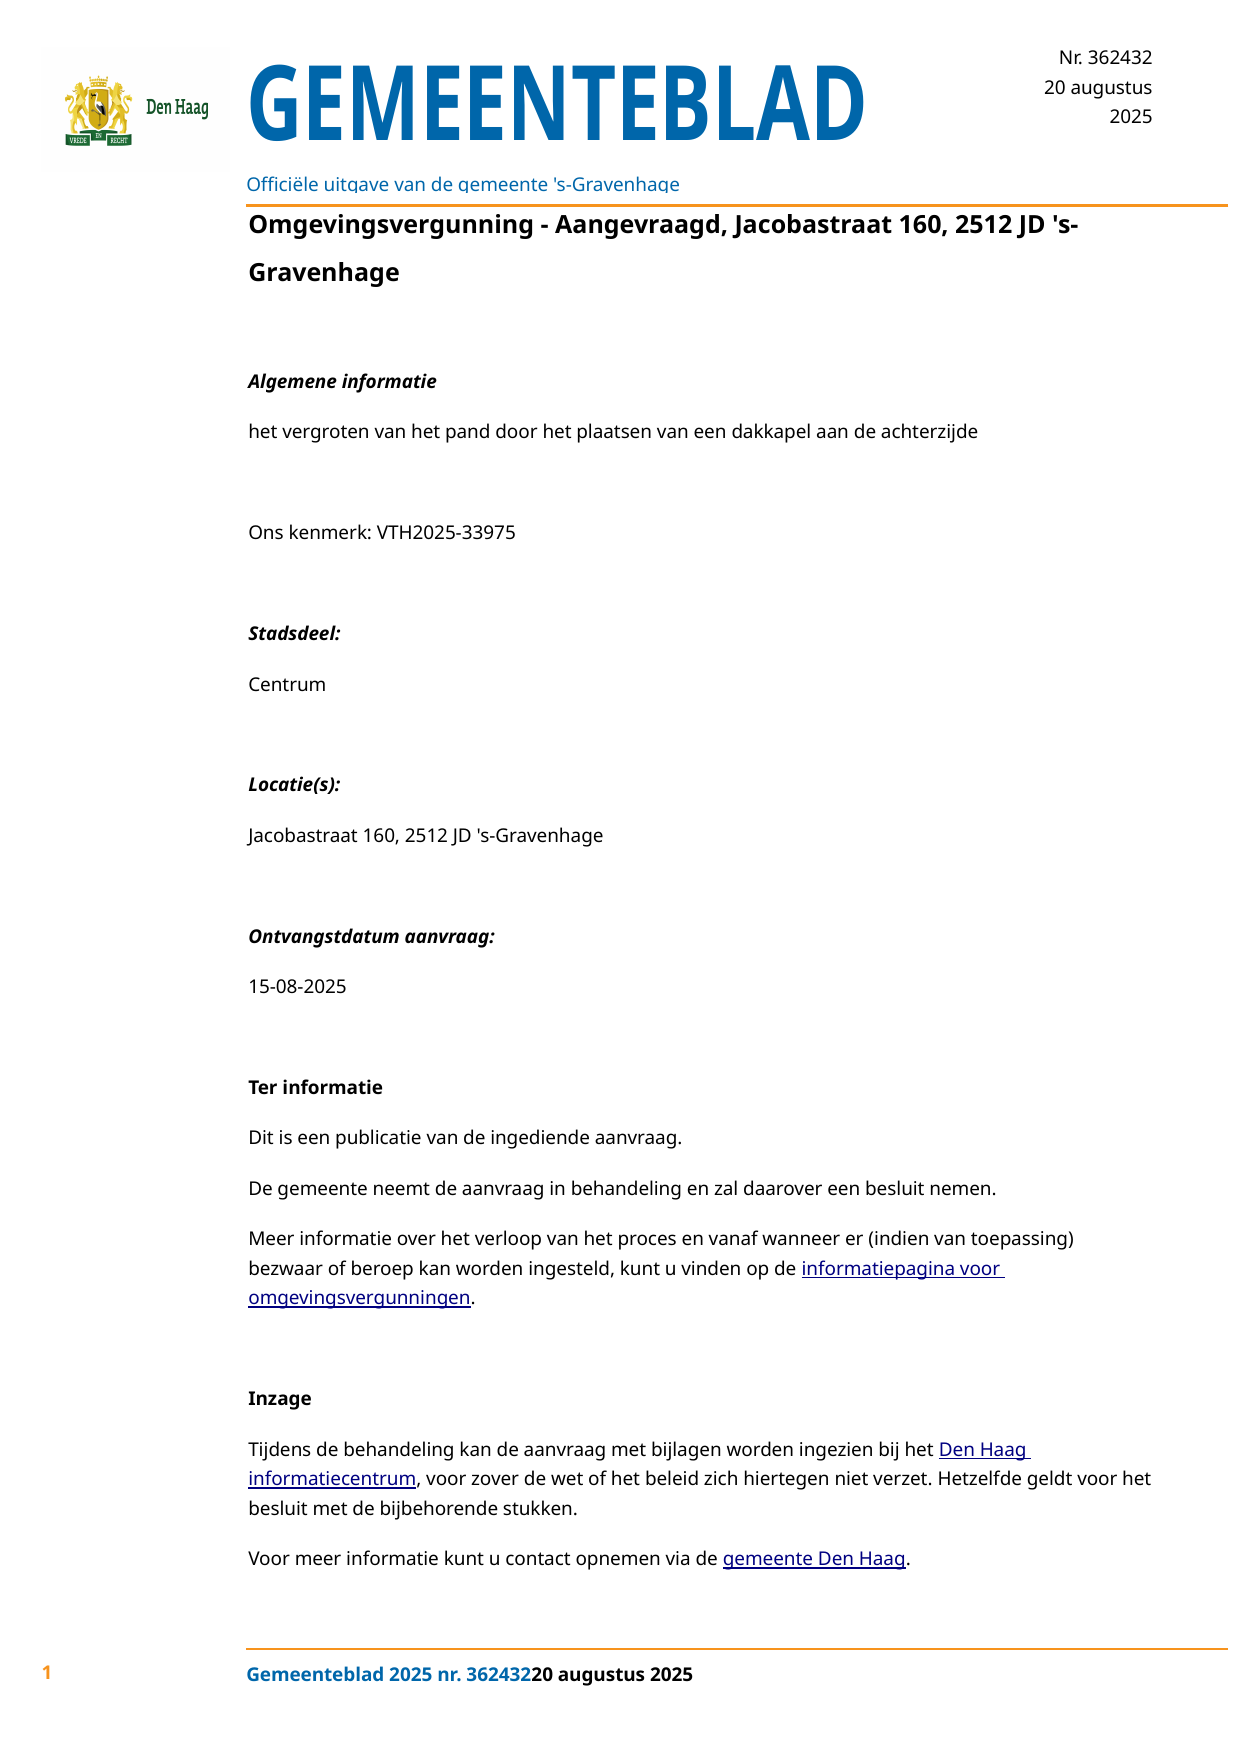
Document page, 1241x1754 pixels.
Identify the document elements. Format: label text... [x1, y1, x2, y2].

text Stadsdeel: [248, 620, 1152, 646]
text Ons kenmerk: VTH2025-33975 [248, 519, 1152, 545]
text Omgevingsvergunning - Aangevraagd, Jacobastraat 160, 2512 JD 's-Gravenhage [248, 207, 1152, 288]
text Ontvangstdatum aanvraag: [248, 923, 1152, 949]
text Inzage [248, 1385, 1152, 1411]
text Tijdens de behandeling kan de aanvraag met bijlagen worden ingezien bij het Den Haag informatiecentrum, voor zover de wet of het beleid zich hiertegen niet verzet. Hetzelfde geldt voor het besluit met de bijbehorende stukken. [248, 1436, 1152, 1521]
text het vergroten van het pand door het plaatsen van een dakkapel aan de achterzijde [248, 419, 1152, 444]
text Voor meer informatie kunt u contact opnemen via de gemeente Den Haag. [248, 1545, 1152, 1571]
text Meer informatie over het verloop van het proces en vanaf wanneer er (indien van toepassing) bezwaar of beroep kan worden ingesteld, kunt u vinden op de informatiepagina voor omgevingsvergunningen. [248, 1225, 1152, 1310]
text Algemene informatie [248, 368, 1152, 394]
text Locatie(s): [248, 772, 1152, 797]
text Jacobastraat 160, 2512 JD 's-Gravenhage [248, 822, 1152, 848]
text Ter informatie [248, 1074, 1152, 1100]
picture [41, 47, 231, 172]
text Centrum [248, 671, 1152, 697]
text Dit is een publicatie van de ingediende aanvraag. [248, 1124, 1152, 1150]
text De gemeente neemt de aanvraag in behandeling en zal daarover een besluit nemen. [248, 1175, 1152, 1201]
text 15-08-2025 [248, 973, 1152, 999]
